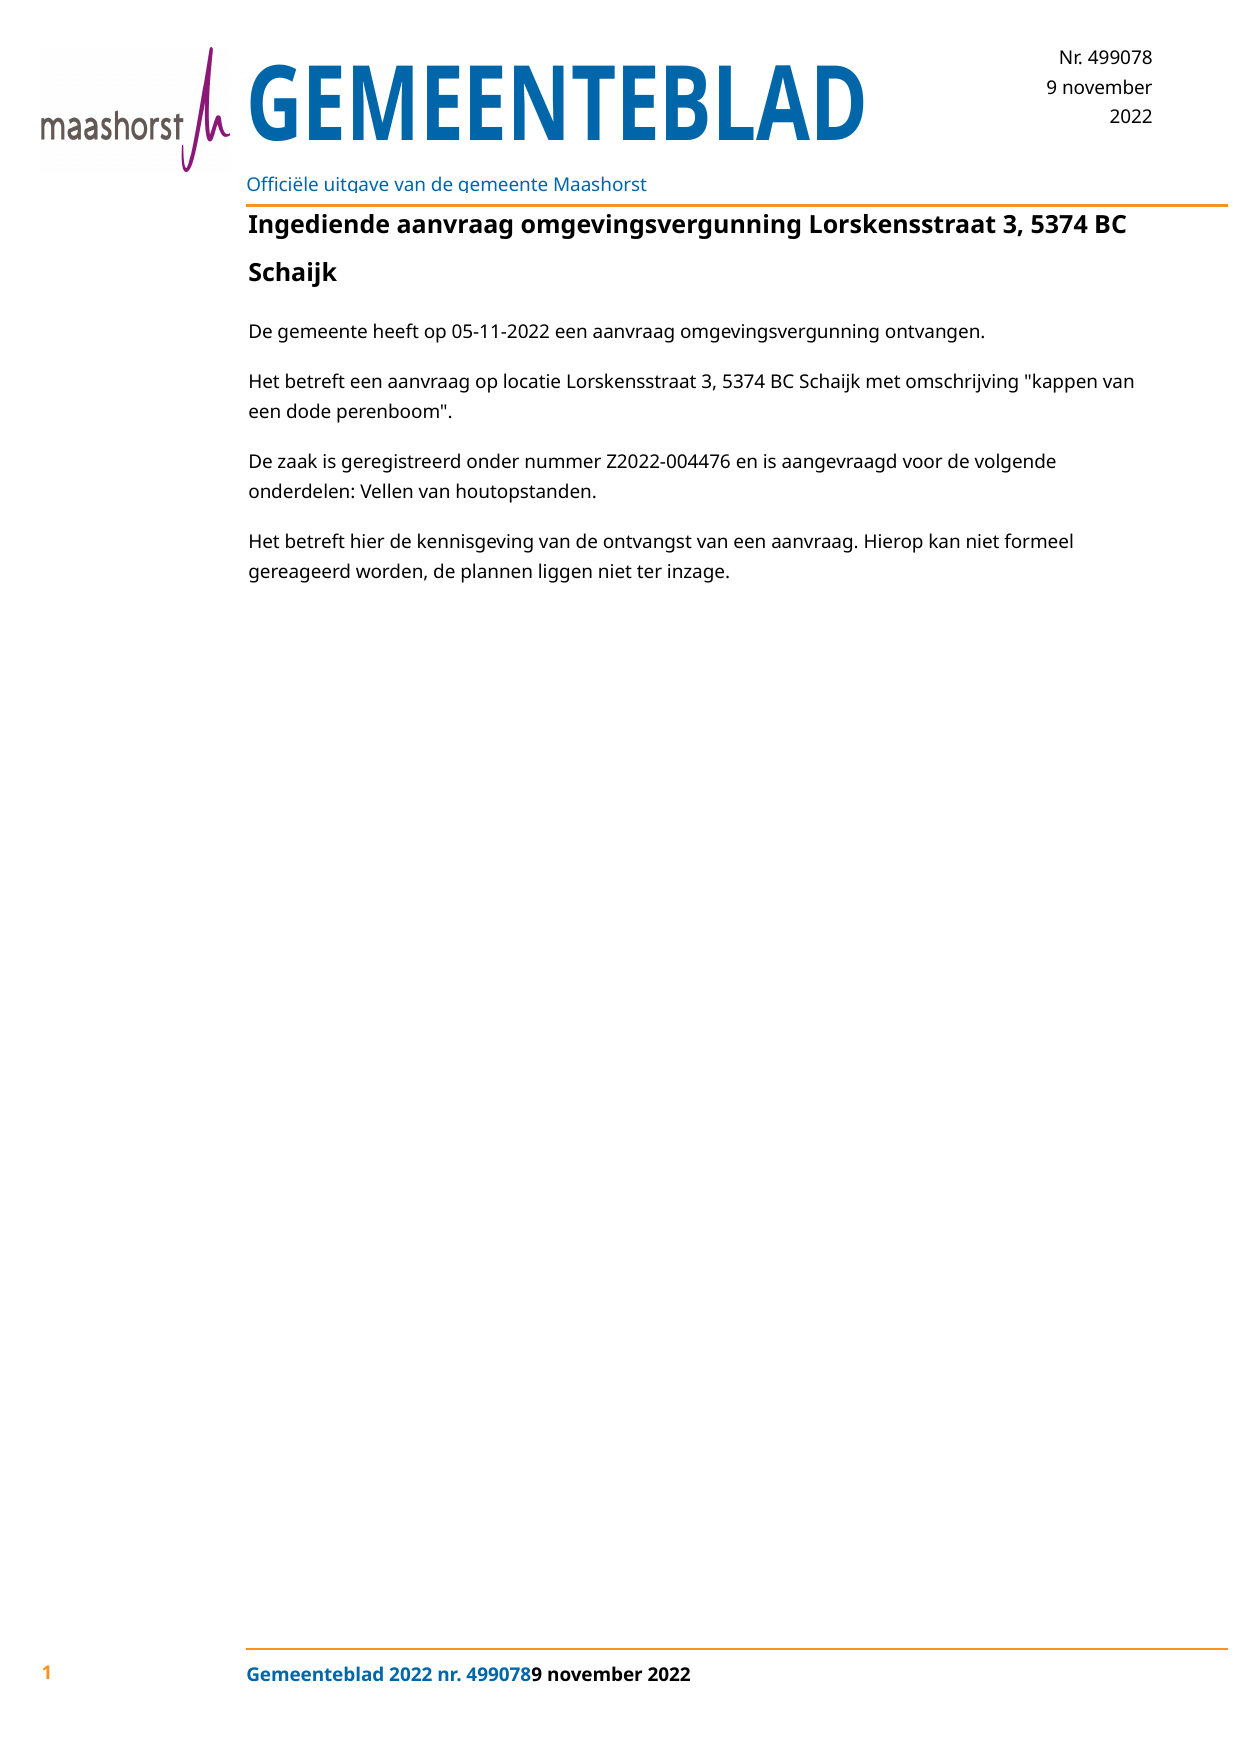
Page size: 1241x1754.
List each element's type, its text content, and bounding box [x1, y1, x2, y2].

text De zaak is geregistreerd onder nummer Z2022-004476 en is aangevraagd voor de volgende onderdelen: Vellen van houtopstanden. [248, 448, 1152, 504]
picture [41, 47, 231, 172]
text De gemeente heeft op 05-11-2022 een aanvraag omgevingsvergunning ontvangen. [248, 318, 1152, 344]
text Het betreft hier de kennisgeving van de ontvangst van een aanvraag. Hierop kan niet formeel gereageerd worden, de plannen liggen niet ter inzage. [248, 528, 1152, 584]
text Ingediende aanvraag omgevingsvergunning Lorskensstraat 3, 5374 BC Schaijk [248, 207, 1152, 288]
text Het betreft een aanvraag op locatie Lorskensstraat 3, 5374 BC Schaijk met omschrijving "kappen van een dode perenboom". [248, 368, 1152, 424]
